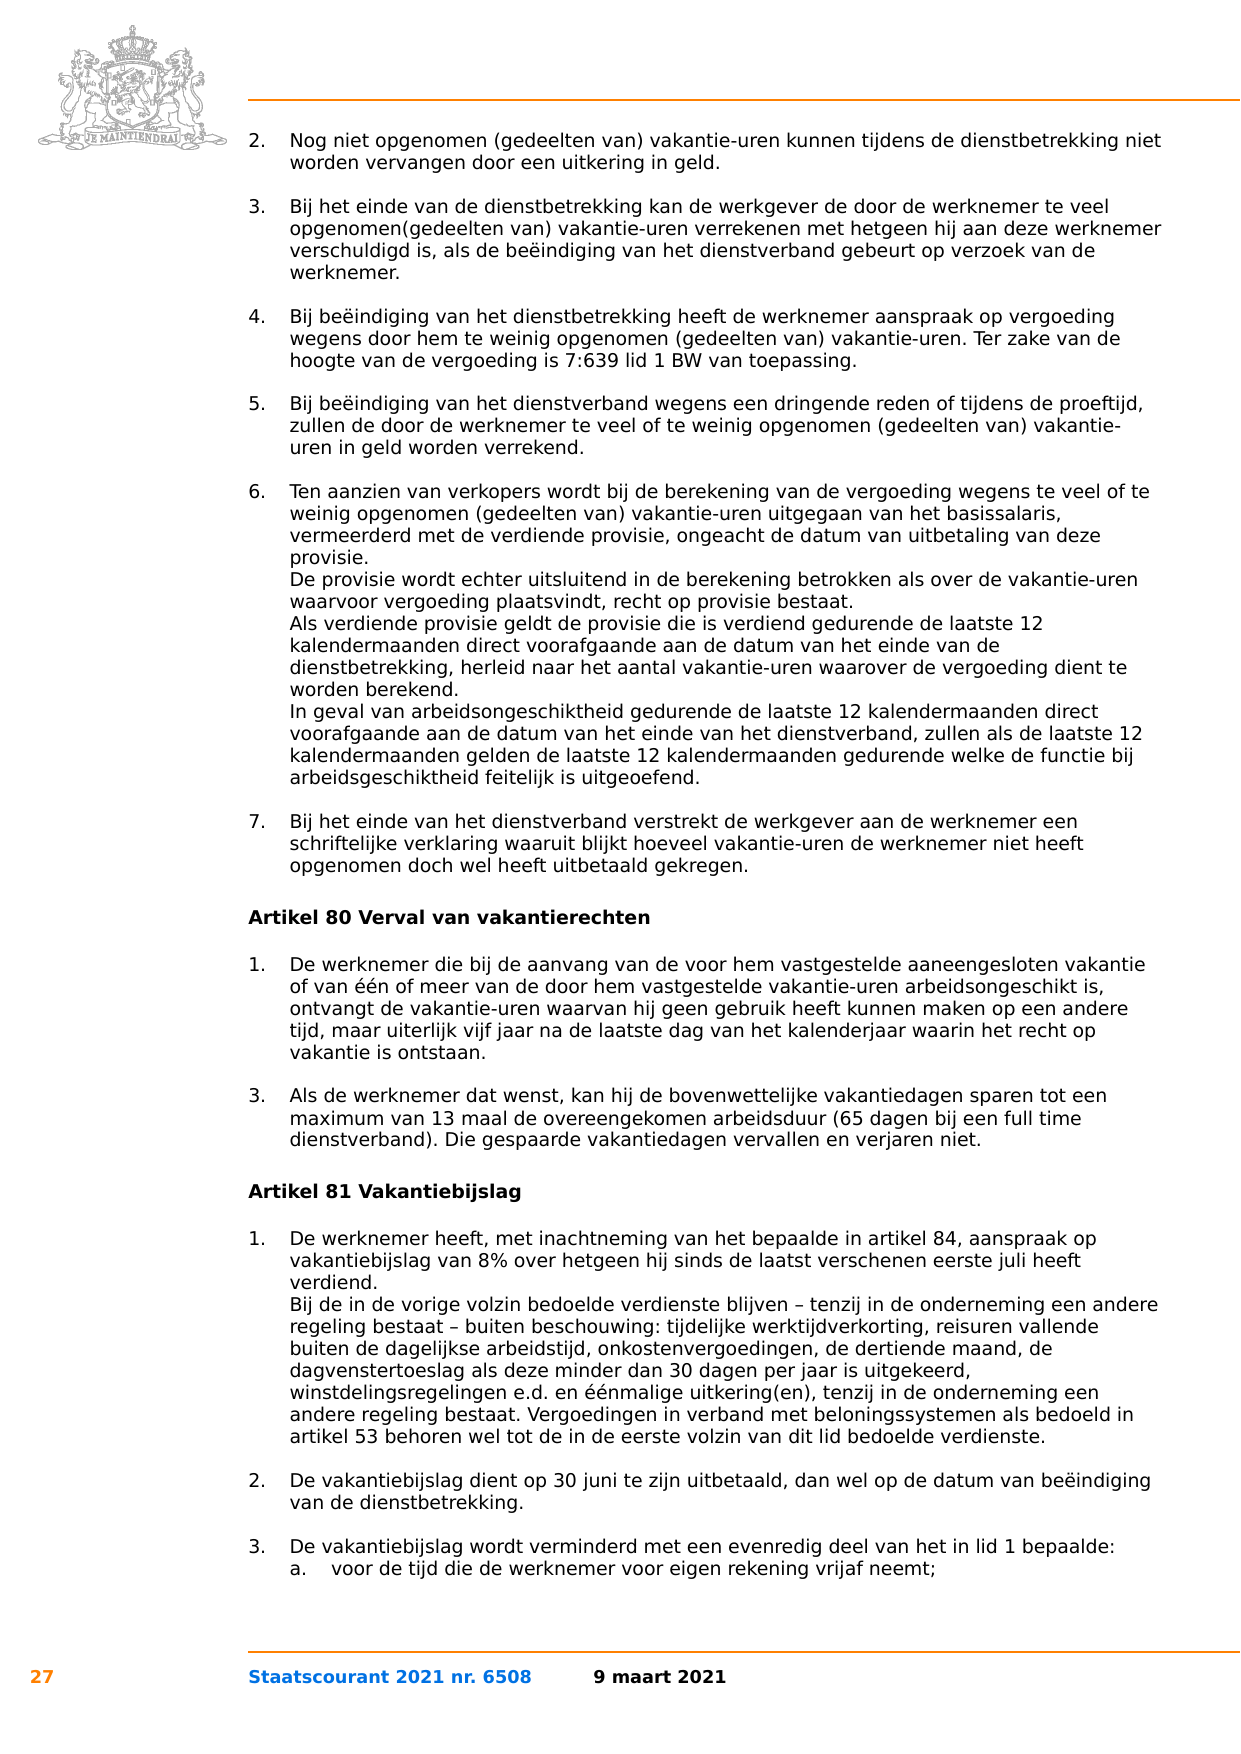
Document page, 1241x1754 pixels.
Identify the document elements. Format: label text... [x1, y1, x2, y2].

text 3. De vakantiebijslag wordt verminderd met een evenredig deel van het in lid 1 bepaalde: [248, 1536, 1163, 1558]
text 3. Als de werknemer dat wenst, kan hij de bovenwettelijke vakantiedagen sparen tot een maximum van 13 maal de overeengekomen arbeidsduur (65 dagen bij een full time dienstverband). Die gespaarde vakantiedagen vervallen en verjaren niet. [248, 1085, 1163, 1151]
subtitle Artikel 81 Vakantiebijslag [248, 1181, 1163, 1203]
text 1. De werknemer heeft, met inachtneming van het bepaalde in artikel 84, aanspraak op vakantiebijslag van 8% over hetgeen hij sinds de laatst verschenen eerste juli heeft verdiend. [248, 1228, 1163, 1294]
text 3. Bij het einde van de dienstbetrekking kan de werkgever de door de werknemer te veel opgenomen(gedeelten van) vakantie-uren verrekenen met hetgeen hij aan deze werknemer verschuldigd is, als de beëindiging van het dienstverband gebeurt op verzoek van de werknemer. [248, 196, 1163, 284]
text 4. Bij beëindiging van het dienstbetrekking heeft de werknemer aanspraak op vergoeding wegens door hem te weinig opgenomen (gedeelten van) vakantie-uren. Ter zake van de hoogte van de vergoeding is 7:639 lid 1 BW van toepassing. [248, 306, 1163, 371]
text 2. De vakantiebijslag dient op 30 juni te zijn uitbetaald, dan wel op de datum van beëindiging van de dienstbetrekking. [248, 1470, 1163, 1514]
text a. voor de tijd die de werknemer voor eigen rekening vrijaf neemt; [289, 1558, 1163, 1580]
text 2. Nog niet opgenomen (gedeelten van) vakantie-uren kunnen tijdens de dienstbetrekking niet worden vervangen door een uitkering in geld. [248, 130, 1163, 174]
text 5. Bij beëindiging van het dienstverband wegens een dringende reden of tijdens de proeftijd, zullen de door de werknemer te veel of te weinig opgenomen (gedeelten van) vakantie-uren in geld worden verrekend. [248, 393, 1163, 459]
text 1. De werknemer die bij de aanvang van de voor hem vastgestelde aaneengesloten vakantie of van één of meer van de door hem vastgestelde vakantie-uren arbeidsongeschikt is, ontvangt de vakantie-uren waarvan hij geen gebruik heeft kunnen maken op een andere tijd, maar uiterlijk vijf jaar na de laatste dag van het kalenderjaar waarin het recht op vakantie is ontstaan. [248, 954, 1163, 1063]
text 6. Ten aanzien van verkopers wordt bij de berekening van de vergoeding wegens te veel of te weinig opgenomen (gedeelten van) vakantie-uren uitgegaan van het basissalaris, vermeerderd met de verdiende provisie, ongeacht de datum van uitbetaling van deze provisie. [248, 481, 1163, 569]
picture [38, 25, 227, 150]
text 7. Bij het einde van het dienstverband verstrekt de werkgever aan de werknemer een schriftelijke verklaring waaruit blijkt hoeveel vakantie-uren de werknemer niet heeft opgenomen doch wel heeft uitbetaald gekregen. [248, 811, 1163, 877]
text In geval van arbeidsongeschiktheid gedurende de laatste 12 kalendermaanden direct voorafgaande aan de datum van het einde van het dienstverband, zullen als de laatste 12 kalendermaanden gelden de laatste 12 kalendermaanden gedurende welke de functie bij arbeidsgeschiktheid feitelijk is uitgeoefend. [289, 701, 1163, 789]
text De provisie wordt echter uitsluitend in de berekening betrokken als over de vakantie-uren waarvoor vergoeding plaatsvindt, recht op provisie bestaat. [289, 569, 1163, 613]
text Als verdiende provisie geldt de provisie die is verdiend gedurende de laatste 12 kalendermaanden direct voorafgaande aan de datum van het einde van de dienstbetrekking, herleid naar het aantal vakantie-uren waarover de vergoeding dient te worden berekend. [289, 613, 1163, 701]
text Bij de in de vorige volzin bedoelde verdienste blijven – tenzij in de onderneming een andere regeling bestaat – buiten beschouwing: tijdelijke werktijdverkorting, reisuren vallende buiten de dagelijkse arbeidstijd, onkostenvergoedingen, de dertiende maand, de dagvenstertoeslag als deze minder dan 30 dagen per jaar is uitgekeerd, winstdelingsregelingen e.d. en éénmalige uitkering(en), tenzij in de onderneming een andere regeling bestaat. Vergoedingen in verband met beloningssystemen als bedoeld in artikel 53 behoren wel tot de in de eerste volzin van dit lid bedoelde verdienste. [289, 1294, 1163, 1448]
subtitle Artikel 80 Verval van vakantierechten [248, 907, 1163, 929]
